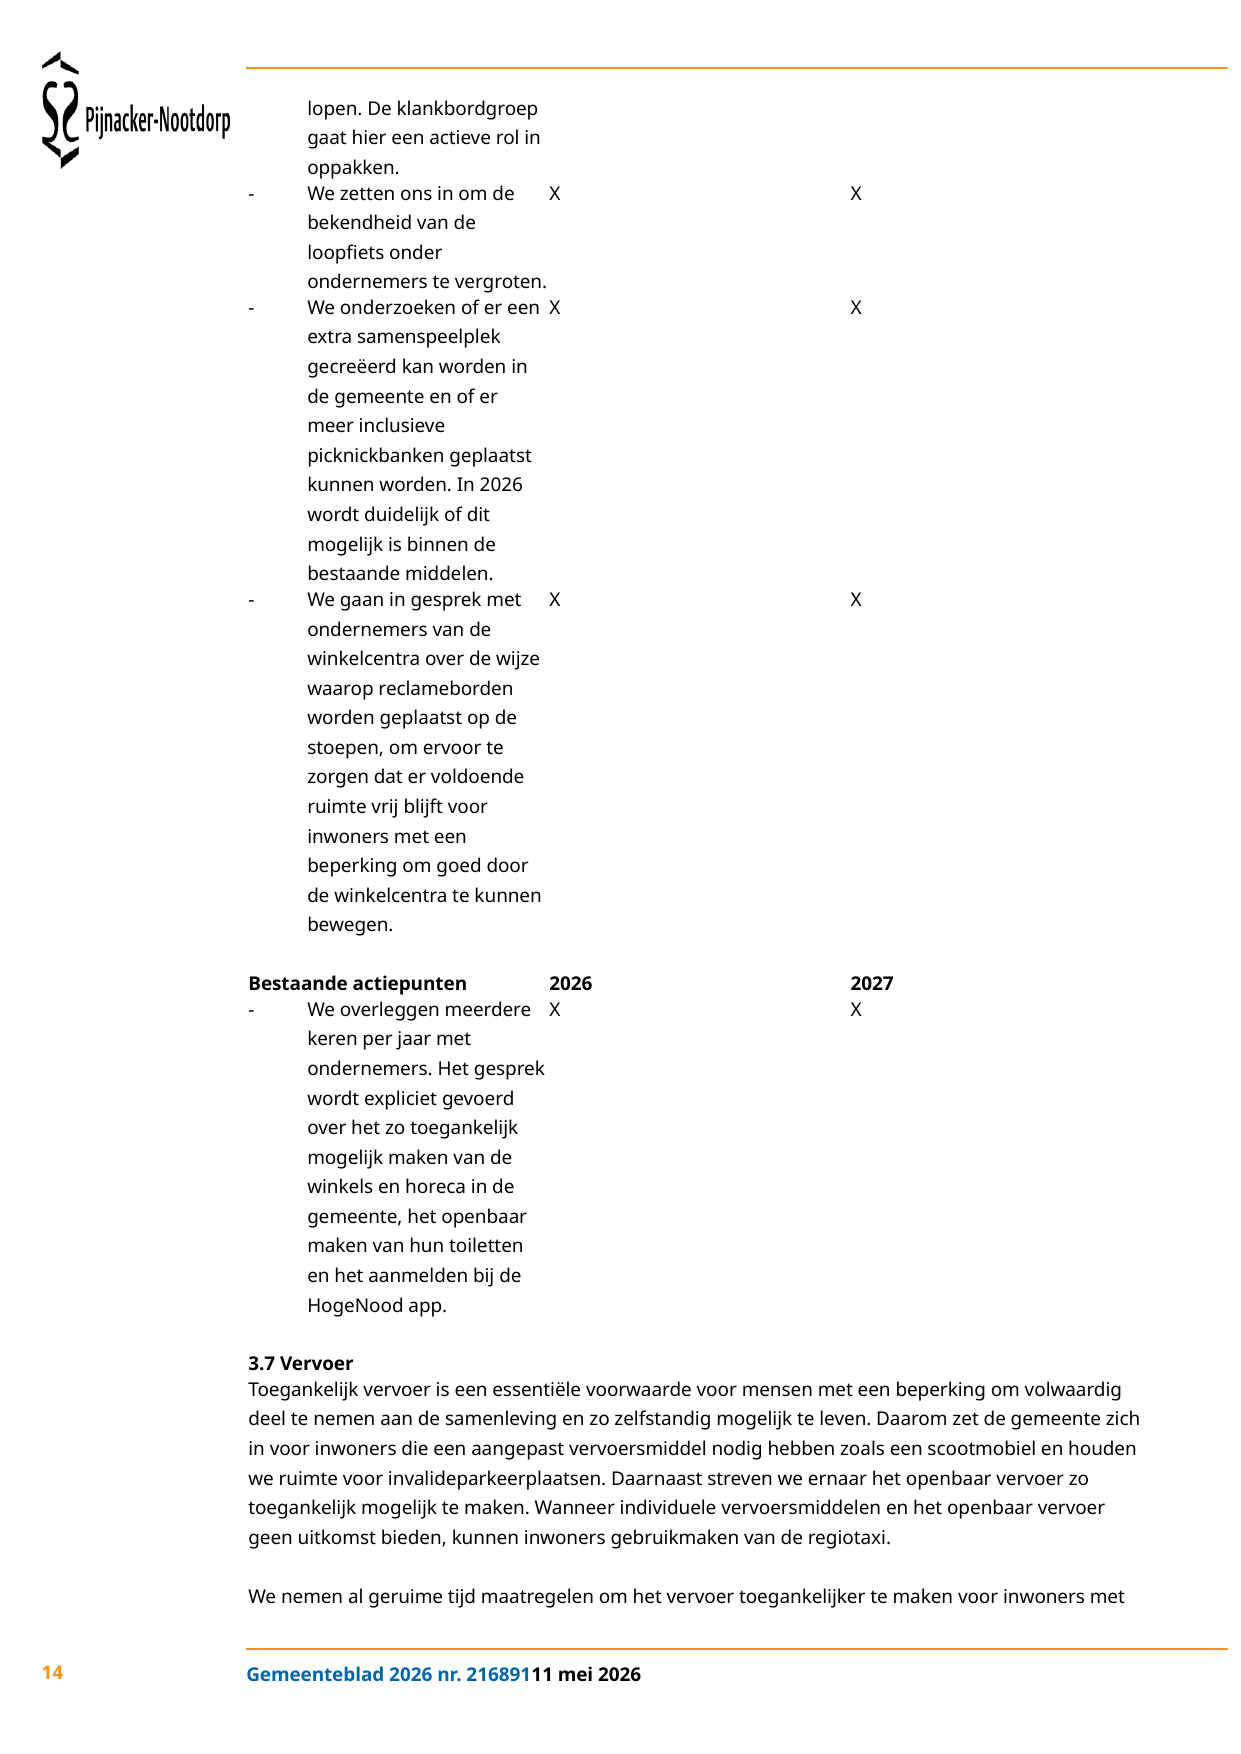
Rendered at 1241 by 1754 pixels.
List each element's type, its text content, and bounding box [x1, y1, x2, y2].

table_cell X [850, 294, 1152, 586]
table_cell [850, 95, 1152, 180]
table_cell lopen. De klankbordgroep gaat hier een actieve rol in oppakken. [248, 95, 549, 180]
table_cell X [850, 586, 1152, 937]
table_header 2026 [549, 970, 850, 996]
table_cell X [549, 586, 850, 937]
table_cell X [549, 996, 850, 1317]
table_cell We zetten ons in om de bekendheid van de loopfiets onder ondernemers te vergroten. [248, 180, 549, 294]
table_cell X [549, 294, 850, 586]
text We nemen al geruime tijd maatregelen om het vervoer toegankelijker te maken voor inwoners met [248, 1583, 1152, 1609]
table_cell We overleggen meerdere keren per jaar met ondernemers. Het gesprek wordt expliciet gevoerd over het zo toegankelijk mogelijk maken van de winkels en horeca in de gemeente, het openbaar maken van hun toiletten en het aanmelden bij de HogeNood app. [248, 996, 549, 1317]
text Toegankelijk vervoer is een essentiële voorwaarde voor mensen met een beperking om volwaardig deel te nemen aan de samenleving en zo zelfstandig mogelijk te leven. Daarom zet de gemeente zich in voor inwoners die een aangepast vervoersmiddel nodig hebben zoals een scootmobiel en houden we ruimte voor invalideparkeerplaatsen. Daarnaast streven we ernaar het openbaar vervoer zo toegankelijk mogelijk te maken. Wanneer individuele vervoersmiddelen en het openbaar vervoer geen uitkomst bieden, kunnen inwoners gebruikmaken van de regiotaxi. [248, 1376, 1152, 1550]
table_cell We gaan in gesprek met ondernemers van de winkelcentra over de wijze waarop reclameborden worden geplaatst op de stoepen, om ervoor te zorgen dat er voldoende ruimte vrij blijft voor inwoners met een beperking om goed door de winkelcentra te kunnen bewegen. [248, 586, 549, 937]
picture [41, 47, 231, 172]
table_header Bestaande actiepunten [248, 970, 549, 996]
table_header 2027 [850, 970, 1152, 996]
table_cell X [850, 180, 1152, 294]
table_cell X [850, 996, 1152, 1317]
table_cell [549, 95, 850, 180]
table_cell We onderzoeken of er een extra samenspeelplek gecreëerd kan worden in de gemeente en of er meer inclusieve picknickbanken geplaatst kunnen worden. In 2026 wordt duidelijk of dit mogelijk is binnen de bestaande middelen. [248, 294, 549, 586]
table_cell X [549, 180, 850, 294]
text 3.7 Vervoer [248, 1350, 1152, 1376]
